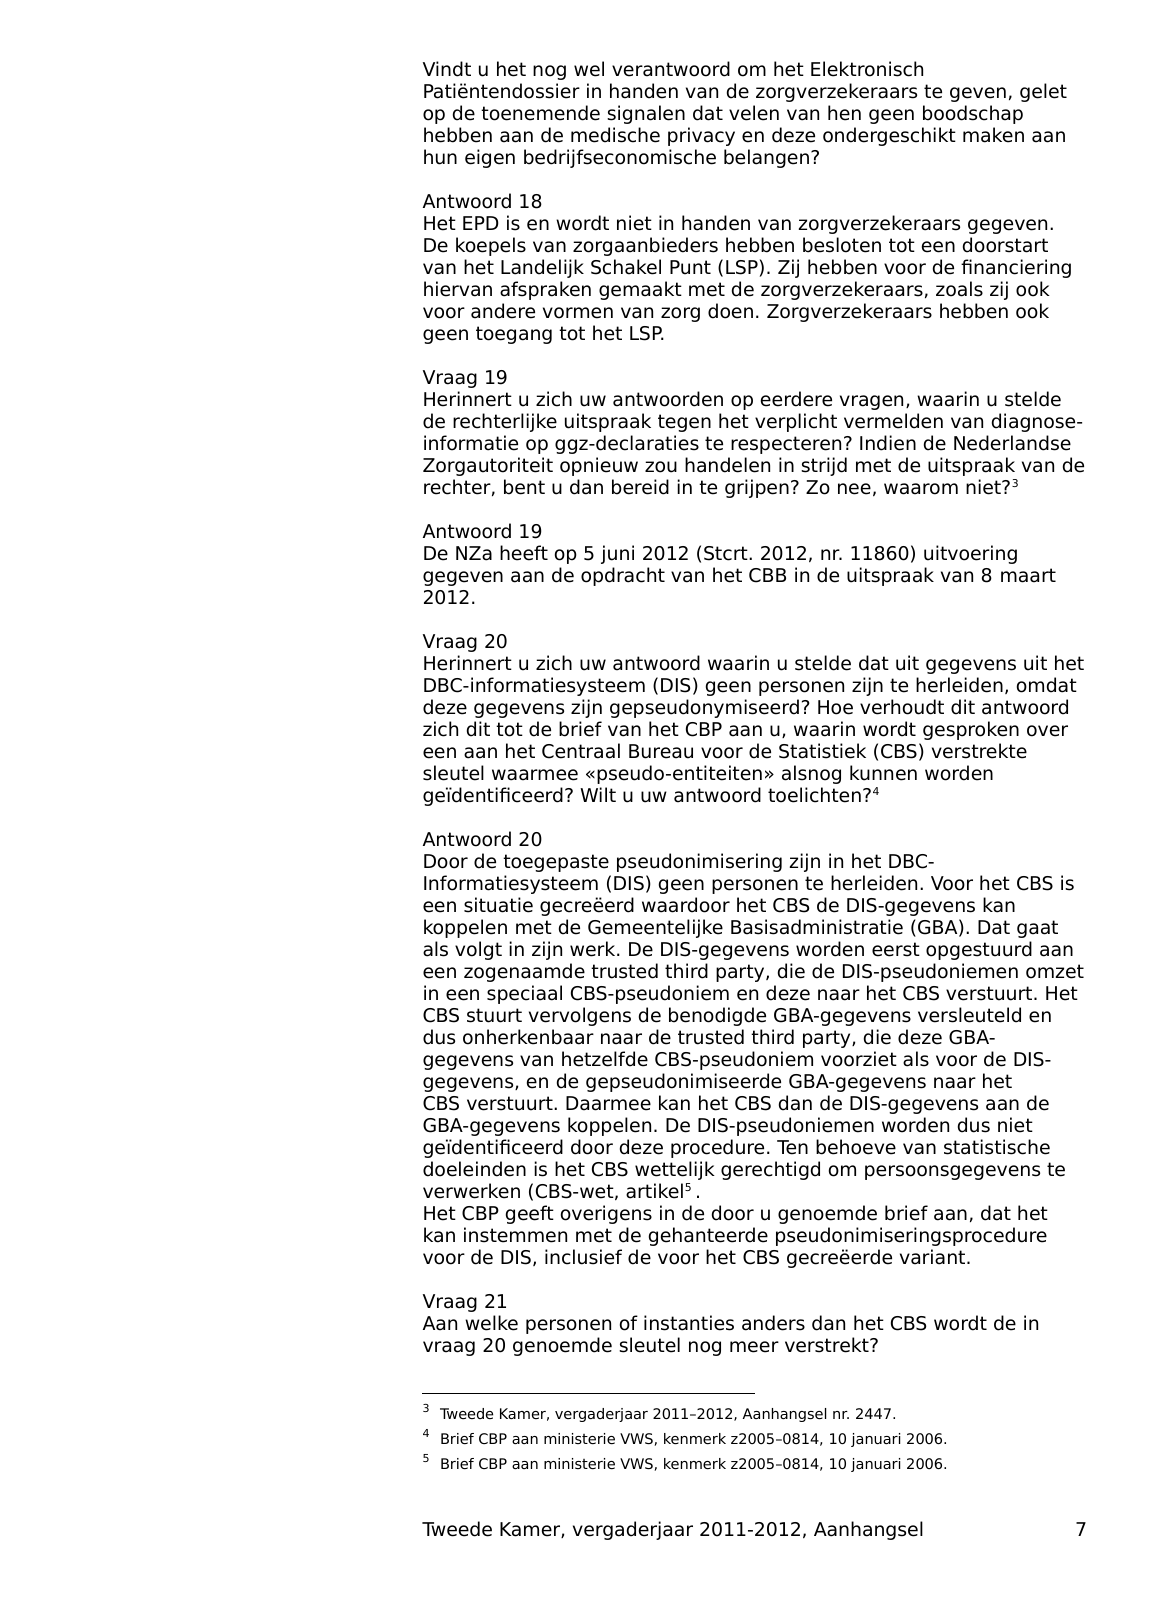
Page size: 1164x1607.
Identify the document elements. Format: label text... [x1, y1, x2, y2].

text Aan welke personen of instanties anders dan het CBS wordt de in vraag 20 genoemde sleutel nog meer verstrekt? [422, 1313, 1087, 1357]
text Door de toegepaste pseudonimisering zijn in het DBC-Informatiesysteem (DIS) geen personen te herleiden. Voor het CBS is een situatie gecreëerd waardoor het CBS de DIS-gegevens kan koppelen met de Gemeentelijke Basisadministratie (GBA). Dat gaat als volgt in zijn werk. De DIS-gegevens worden eerst opgestuurd aan een zogenaamde trusted third party, die de DIS-pseudoniemen omzet in een speciaal CBS-pseudoniem en deze naar het CBS verstuurt. Het CBS stuurt vervolgens de benodigde GBA-gegevens versleuteld en dus onherkenbaar naar de trusted third party, die deze GBA-gegevens van hetzelfde CBS-pseudoniem voorziet als voor de DIS-gegevens, en de gepseudonimiseerde GBA-gegevens naar het CBS verstuurt. Daarmee kan het CBS dan de DIS-gegevens aan de GBA-gegevens koppelen. De DIS-pseudoniemen worden dus niet geïdentificeerd door deze procedure. Ten behoeve van statistische doeleinden is het CBS wettelijk gerechtigd om persoonsgegevens te verwerken (CBS-wet, artikel. [422, 851, 1087, 1203]
text Vraag 19 [422, 367, 1087, 389]
text Herinnert u zich uw antwoord waarin u stelde dat uit gegevens uit het DBC-informatiesysteem (DIS) geen personen zijn te herleiden, omdat deze gegevens zijn gepseudonymiseerd? Hoe verhoudt dit antwoord zich dit tot de brief van het CBP aan u, waarin wordt gesproken over een aan het Centraal Bureau voor de Statistiek (CBS) verstrekte sleutel waarmee «pseudo-entiteiten» alsnog kunnen worden geïdentificeerd? Wilt u uw antwoord toelichten? [422, 653, 1087, 807]
text Vraag 21 [422, 1291, 1087, 1313]
text Antwoord 19 [422, 521, 1087, 543]
text Tweede Kamer, vergaderjaar 2011–2012, Aanhangsel nr. 2447. [422, 1402, 1087, 1424]
text Vraag 20 [422, 631, 1087, 653]
text Herinnert u zich uw antwoorden op eerdere vragen, waarin u stelde de rechterlijke uitspraak tegen het verplicht vermelden van diagnose-informatie op ggz-declaraties te respecteren? Indien de Nederlandse Zorgautoriteit opnieuw zou handelen in strijd met de uitspraak van de rechter, bent u dan bereid in te grijpen? Zo nee, waarom niet? [422, 389, 1087, 499]
text Het EPD is en wordt niet in handen van zorgverzekeraars gegeven. De koepels van zorgaanbieders hebben besloten tot een doorstart van het Landelijk Schakel Punt (LSP). Zij hebben voor de financiering hiervan afspraken gemaakt met de zorgverzekeraars, zoals zij ook voor andere vormen van zorg doen. Zorgverzekeraars hebben ook geen toegang tot het LSP. [422, 213, 1087, 345]
text De NZa heeft op 5 juni 2012 (Stcrt. 2012, nr. 11860) uitvoering gegeven aan de opdracht van het CBB in de uitspraak van 8 maart 2012. [422, 543, 1087, 609]
text Antwoord 18 [422, 191, 1087, 213]
text Brief CBP aan ministerie VWS, kenmerk z2005–0814, 10 januari 2006. [422, 1427, 1087, 1449]
text Brief CBP aan ministerie VWS, kenmerk z2005–0814, 10 januari 2006. [422, 1452, 1087, 1474]
text Vindt u het nog wel verantwoord om het Elektronisch Patiëntendossier in handen van de zorgverzekeraars te geven, gelet op de toenemende signalen dat velen van hen geen boodschap hebben aan de medische privacy en deze ondergeschikt maken aan hun eigen bedrijfseconomische belangen? [422, 59, 1087, 169]
text Het CBP geeft overigens in de door u genoemde brief aan, dat het kan instemmen met de gehanteerde pseudonimiseringsprocedure voor de DIS, inclusief de voor het CBS gecreëerde variant. [422, 1203, 1087, 1269]
text Antwoord 20 [422, 829, 1087, 851]
